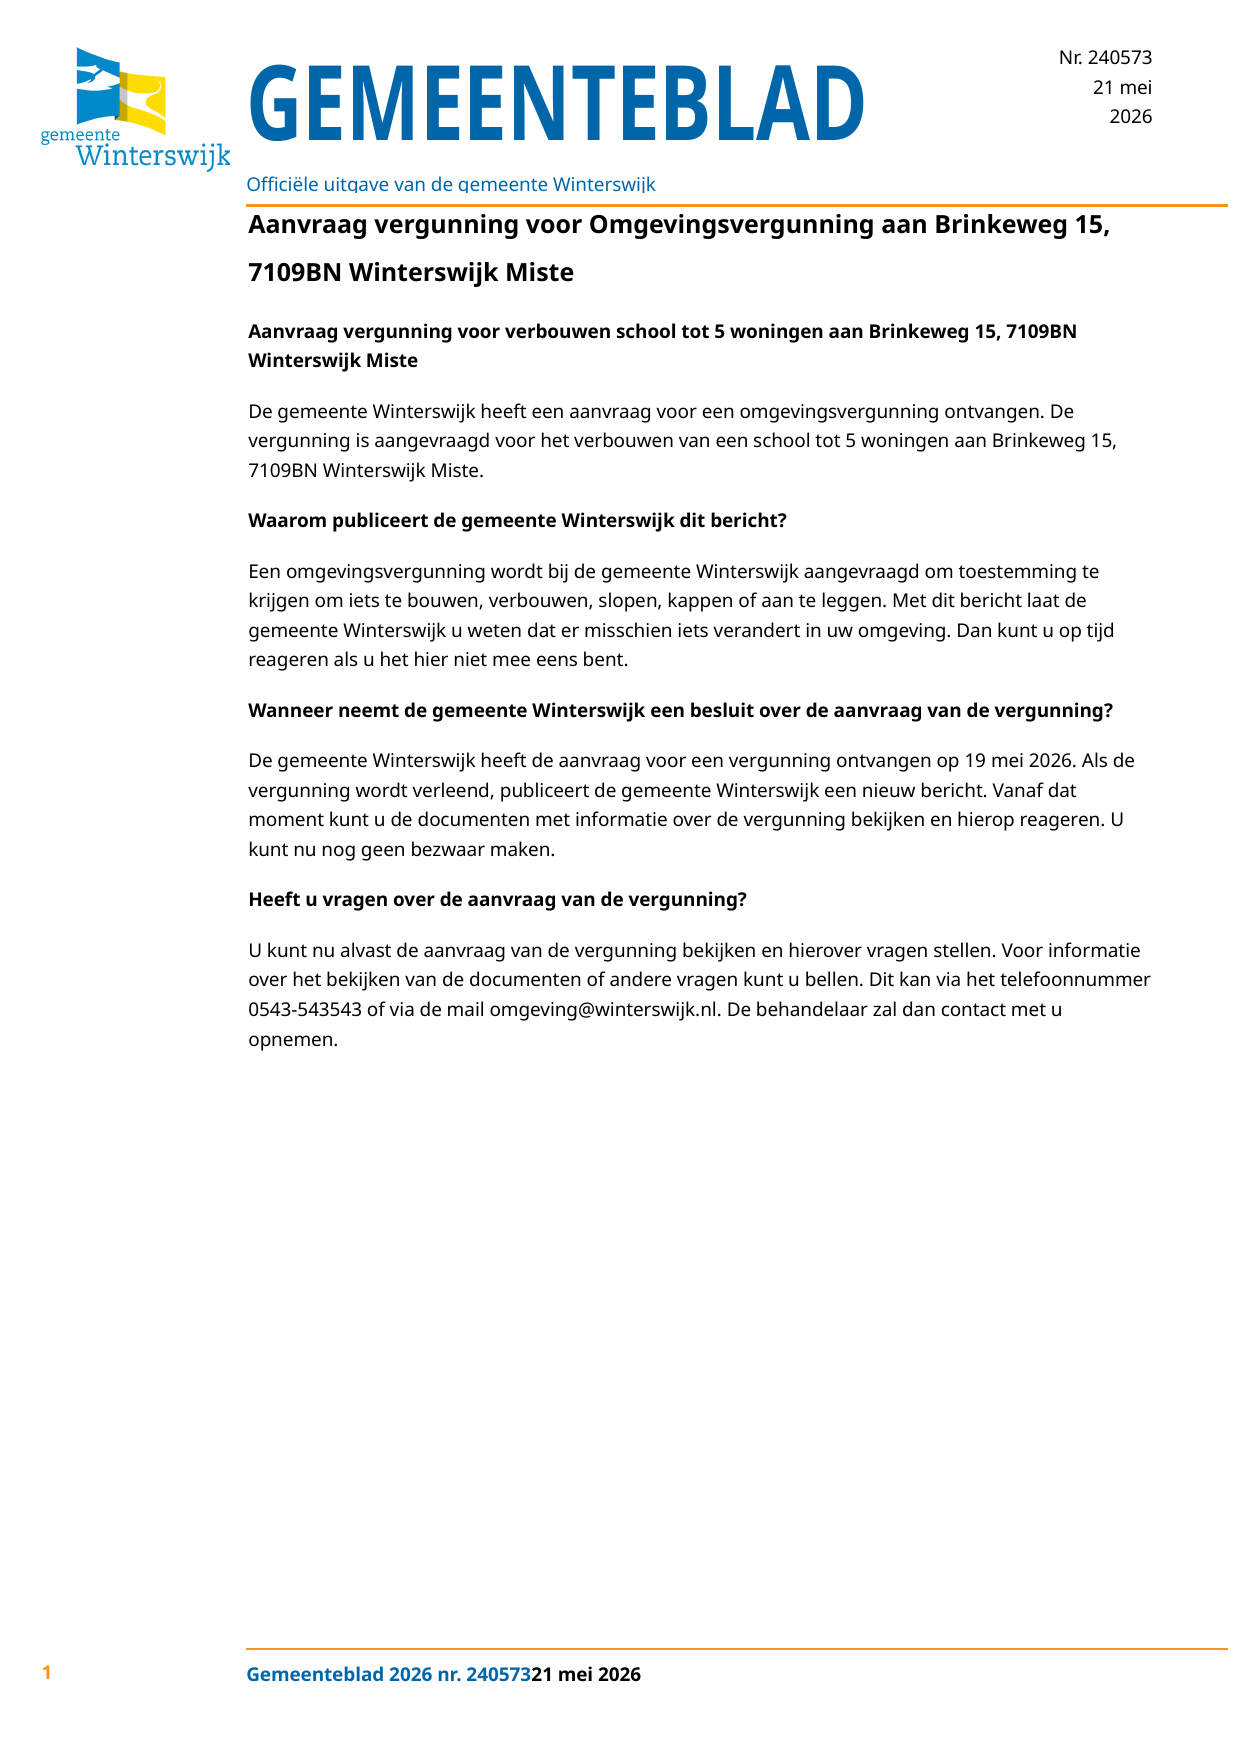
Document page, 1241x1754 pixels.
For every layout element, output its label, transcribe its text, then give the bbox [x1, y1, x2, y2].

text Wanneer neemt de gemeente Winterswijk een besluit over de aanvraag van de vergunning? [248, 697, 1152, 723]
text Een omgevingsvergunning wordt bij de gemeente Winterswijk aangevraagd om toestemming te krijgen om iets te bouwen, verbouwen, slopen, kappen of aan te leggen. Met dit bericht laat de gemeente Winterswijk u weten dat er misschien iets verandert in uw omgeving. Dan kunt u op tijd reageren als u het hier niet mee eens bent. [248, 558, 1152, 672]
text Aanvraag vergunning voor verbouwen school tot 5 woningen aan Brinkeweg 15, 7109BN Winterswijk Miste [248, 318, 1152, 373]
picture [41, 47, 231, 172]
text U kunt nu alvast de aanvraag van de vergunning bekijken en hierover vragen stellen. Voor informatie over het bekijken van de documenten of andere vragen kunt u bellen. Dit kan via het telefoonnummer 0543-543543 of via de mail omgeving@winterswijk.nl. De behandelaar zal dan contact met u opnemen. [248, 937, 1152, 1052]
text Aanvraag vergunning voor Omgevingsvergunning aan Brinkeweg 15, 7109BN Winterswijk Miste [248, 207, 1152, 288]
picture [225, 153, 231, 162]
text Heeft u vragen over de aanvraag van de vergunning? [248, 887, 1152, 912]
text De gemeente Winterswijk heeft de aanvraag voor een vergunning ontvangen op 19 mei 2026. Als de vergunning wordt verleend, publiceert de gemeente Winterswijk een nieuw bericht. Vanaf dat moment kunt u de documenten met informatie over de vergunning bekijken en hierop reageren. U kunt nu nog geen bezwaar maken. [248, 747, 1152, 862]
text Waarom publiceert de gemeente Winterswijk dit bericht? [248, 507, 1152, 533]
text De gemeente Winterswijk heeft een aanvraag voor een omgevingsvergunning ontvangen. De vergunning is aangevraagd voor het verbouwen van een school tot 5 woningen aan Brinkeweg 15, 7109BN Winterswijk Miste. [248, 398, 1152, 483]
